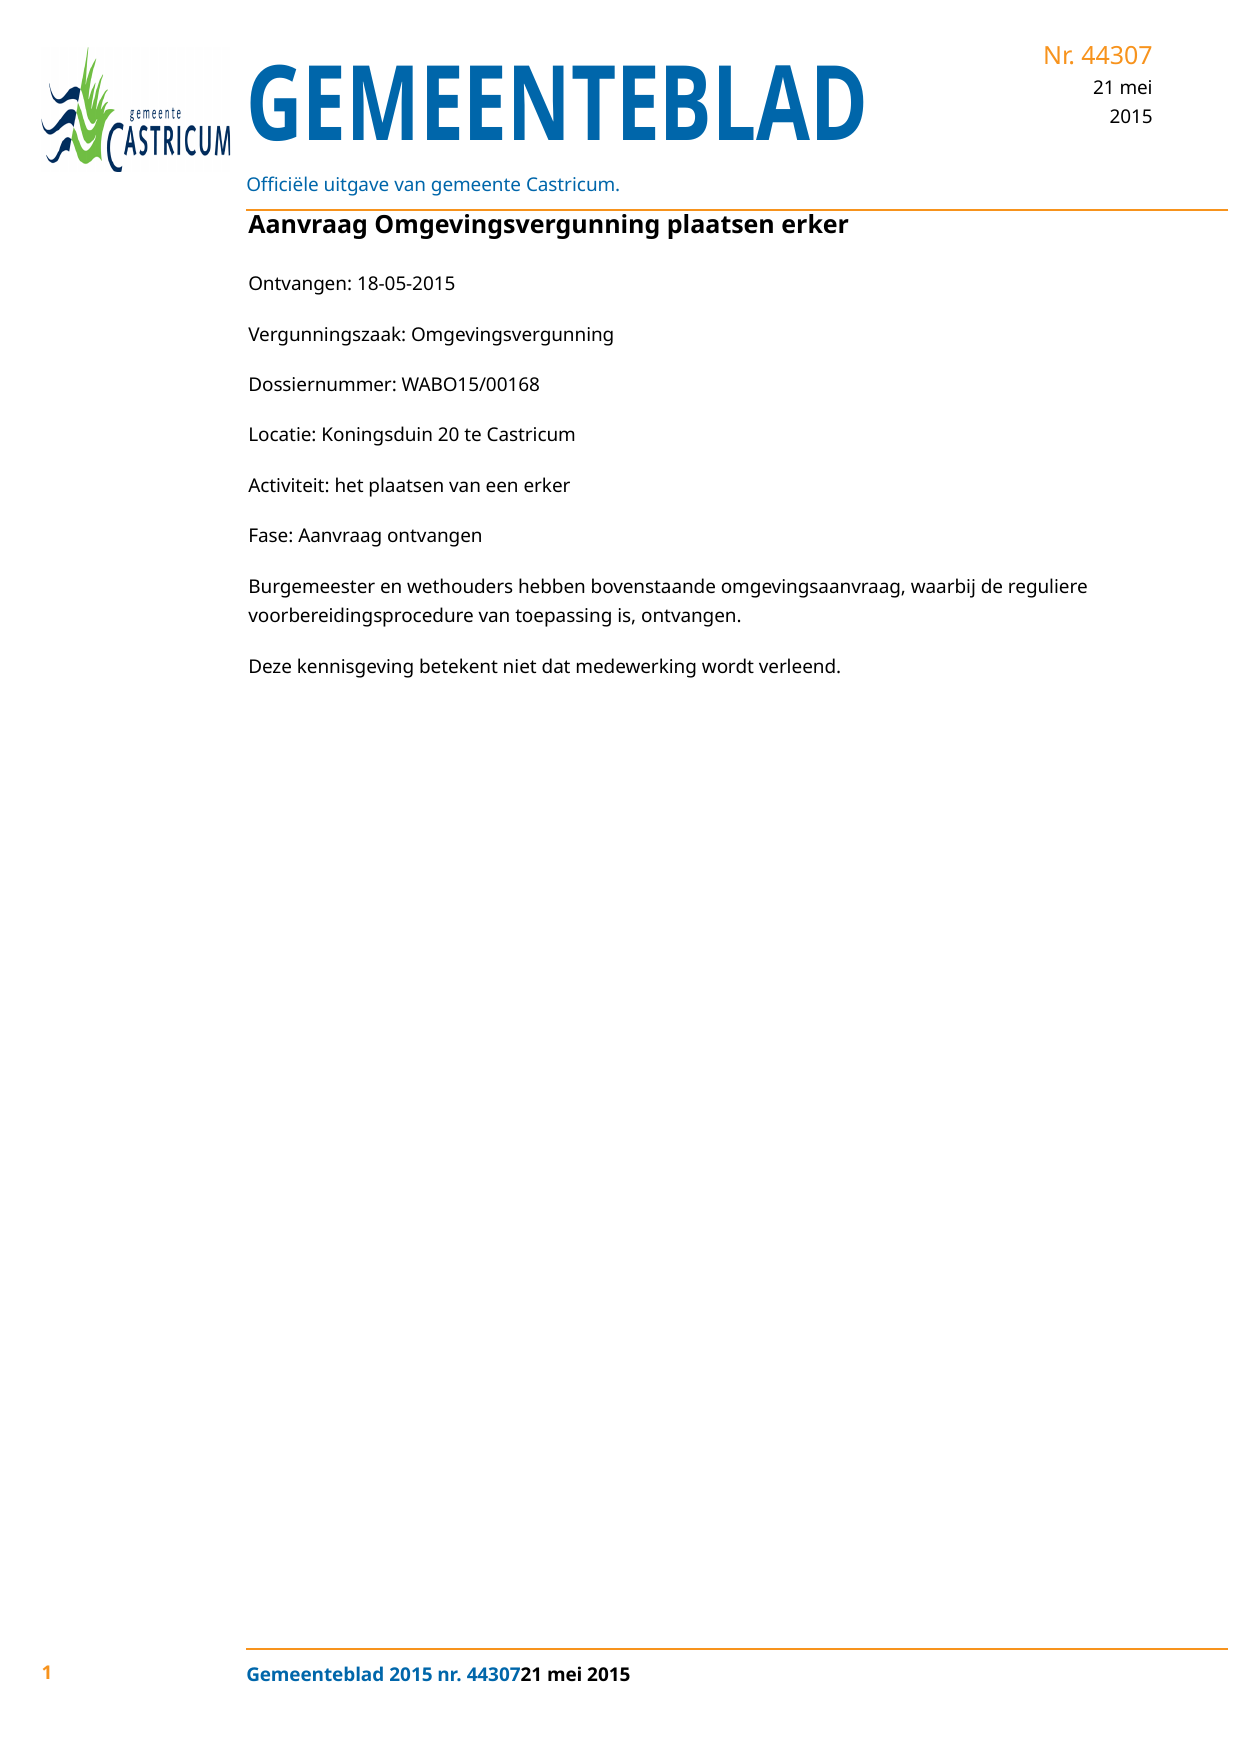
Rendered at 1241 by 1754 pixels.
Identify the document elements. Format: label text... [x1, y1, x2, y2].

text Aanvraag Omgevingsvergunning plaatsen erker [248, 211, 1152, 241]
picture [41, 47, 231, 172]
text Fase: Aanvraag ontvangen [248, 522, 1152, 548]
text Activiteit: het plaatsen van een erker [248, 472, 1152, 498]
text Ontvangen: 18-05-2015 [248, 270, 1152, 296]
text Dossiernummer: WABO15/00168 [248, 371, 1152, 397]
text Deze kennisgeving betekent niet dat medewerking wordt verleend. [248, 653, 1152, 678]
text Burgemeester en wethouders hebben bovenstaande omgevingsaanvraag, waarbij de reguliere voorbereidingsprocedure van toepassing is, ontvangen. [248, 573, 1152, 628]
text Vergunningszaak: Omgevingsvergunning [248, 321, 1152, 346]
text Locatie: Koningsduin 20 te Castricum [248, 422, 1152, 447]
